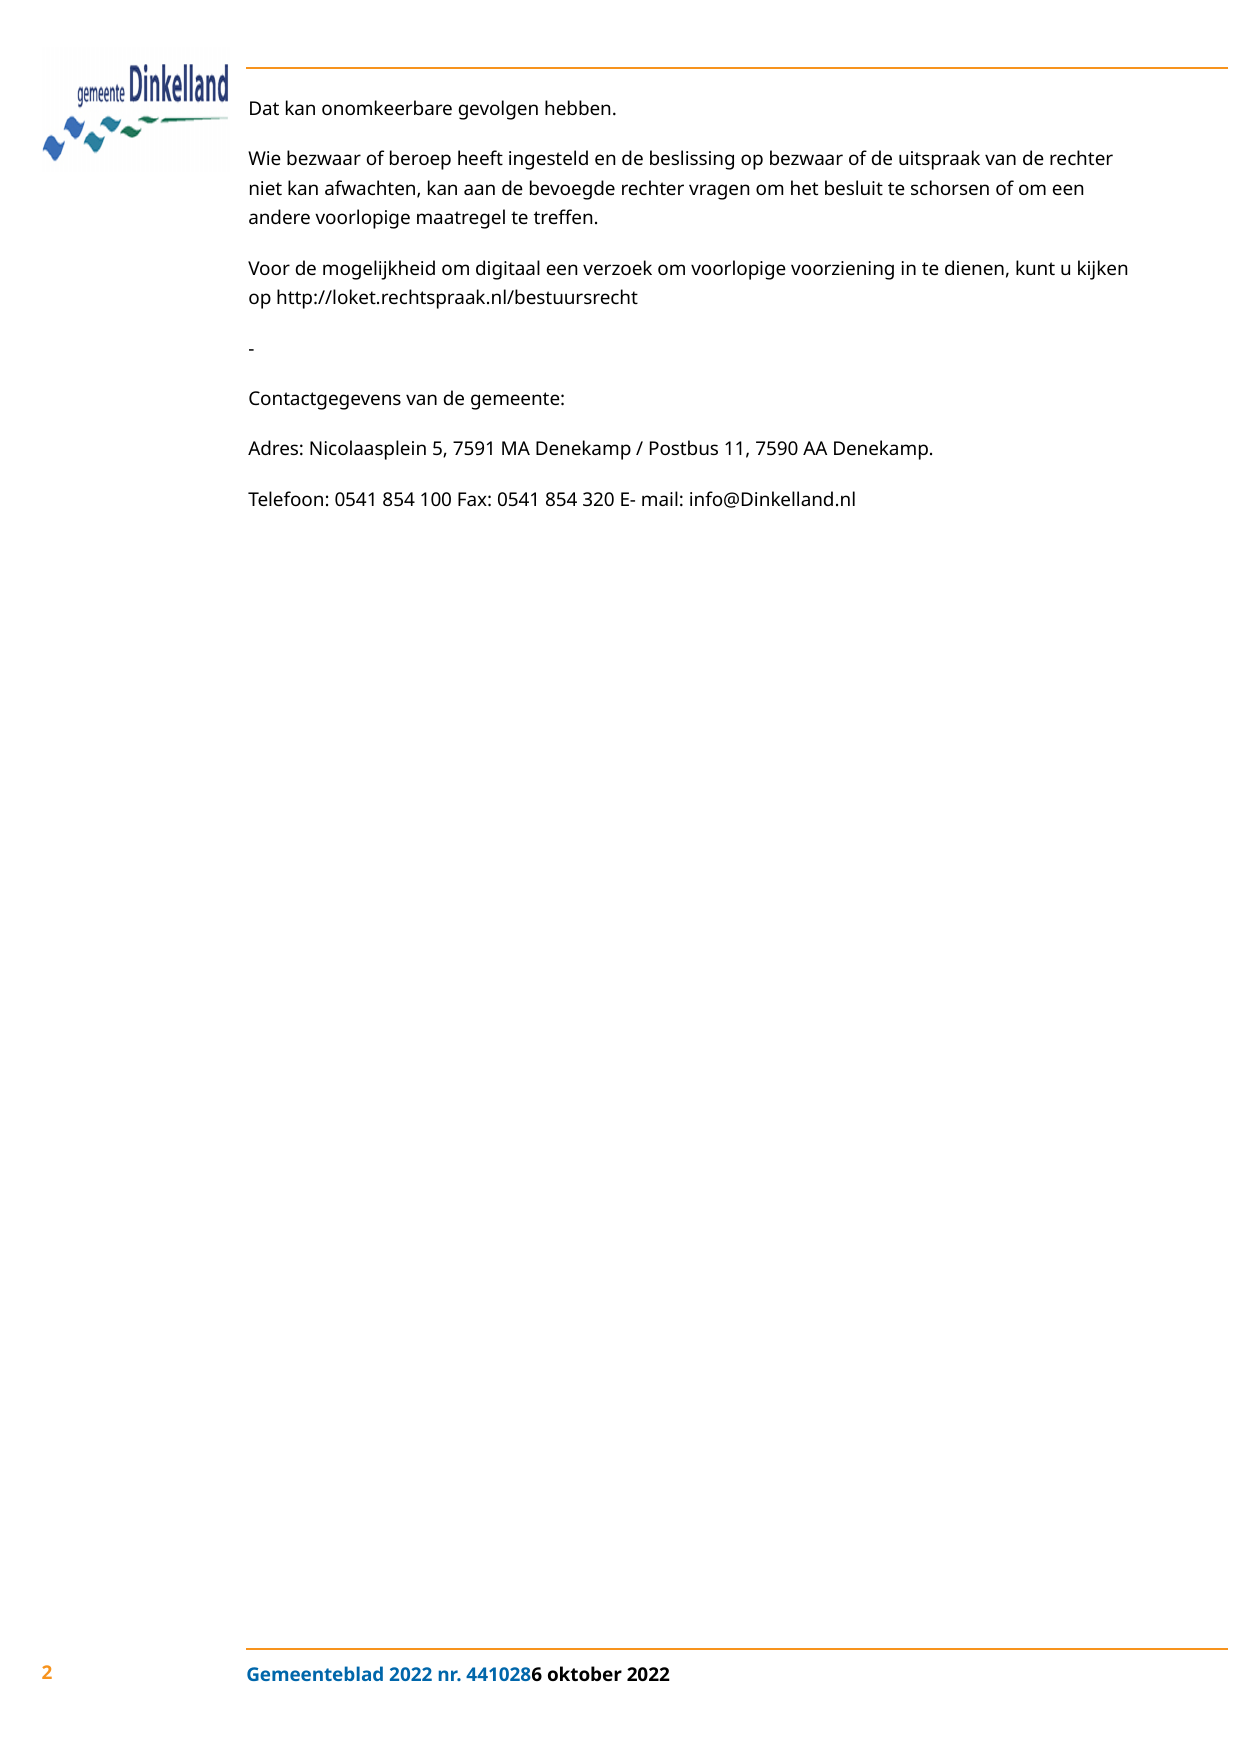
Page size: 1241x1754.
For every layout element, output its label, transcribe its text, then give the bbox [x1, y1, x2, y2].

text Wie bezwaar of beroep heeft ingesteld en de beslissing op bezwaar of de uitspraak van de rechter niet kan afwachten, kan aan de bevoegde rechter vragen om het besluit te schorsen of om een andere voorlopige maatregel te treffen. [248, 145, 1152, 230]
text Telefoon: 0541 854 100 Fax: 0541 854 320 E- mail: info@Dinkelland.nl [248, 486, 1152, 512]
picture [41, 47, 231, 172]
text Dat kan onomkeerbare gevolgen hebben. [248, 95, 1152, 121]
text Adres: Nicolaasplein 5, 7591 MA Denekamp / Postbus 11, 7590 AA Denekamp. [248, 436, 1152, 461]
text Contactgegevens van de gemeente: [248, 385, 1152, 411]
text - [248, 335, 1152, 361]
text Voor de mogelijkheid om digitaal een verzoek om voorlopige voorziening in te dienen, kunt u kijken op http://loket.rechtspraak.nl/bestuursrecht [248, 255, 1152, 310]
